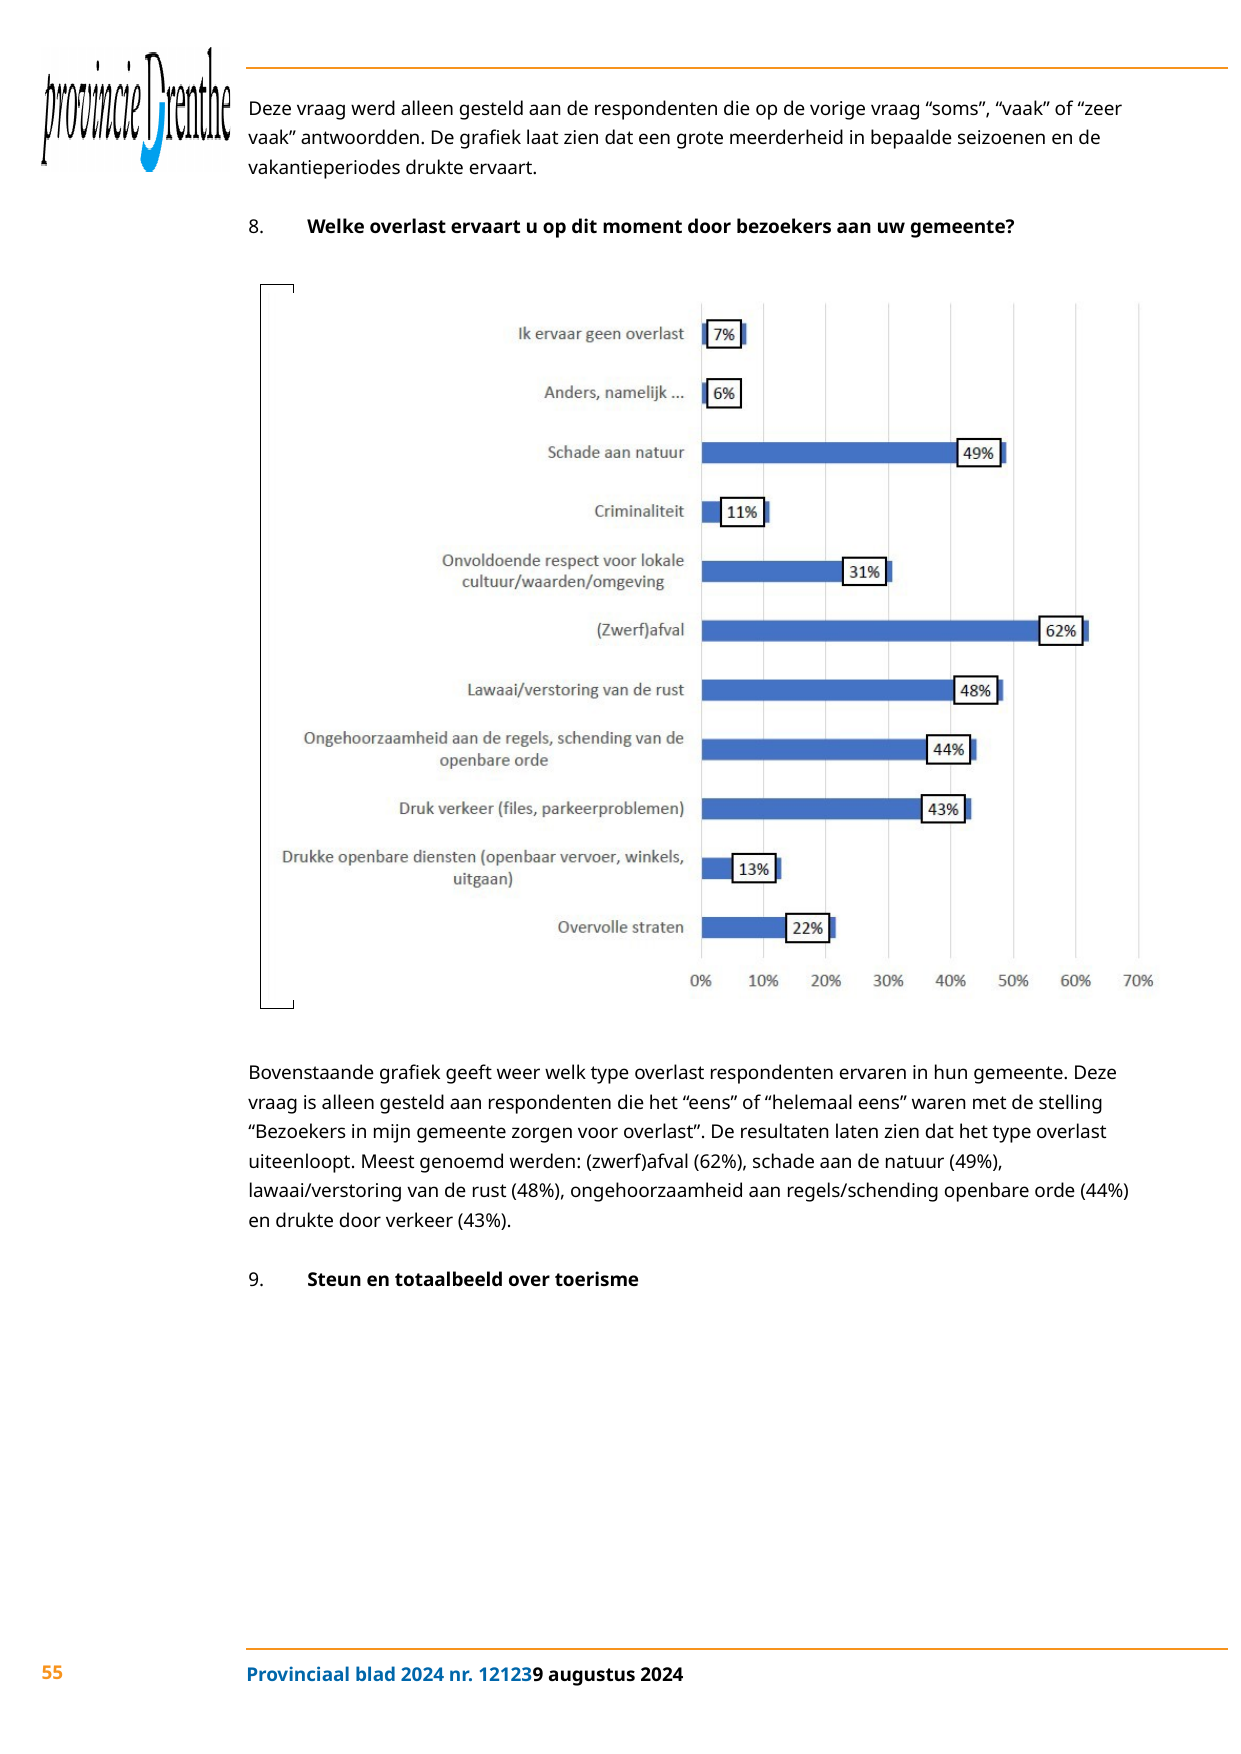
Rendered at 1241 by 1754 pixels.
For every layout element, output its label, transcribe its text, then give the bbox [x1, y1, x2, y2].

text Deze vraag werd alleen gesteld aan de respondenten die op de vorige vraag “soms”, “vaak” of “zeer vaak” antwoordden. De grafiek laat zien dat een grote meerderheid in bepaalde seizoenen en de vakantieperiodes drukte ervaart. [248, 95, 1152, 180]
list Welke overlast ervaart u op dit moment door bezoekers aan uw gemeente? [248, 213, 1152, 239]
text Bovenstaande grafiek geeft weer welk type overlast respondenten ervaren in hun gemeente. Deze vraag is alleen gesteld aan respondenten die het “eens” of “helemaal eens” waren met de stelling “Bezoekers in mijn gemeente zorgen voor overlast”. De resultaten laten zien dat het type overlast uiteenloopt. Meest genoemd werden: (zwerf)afval (62%), schade aan de natuur (49%), lawaai/verstoring van de rust (48%), ongehoorzaamheid aan regels/schending openbare orde (44%) en drukte door verkeer (43%). [248, 1059, 1152, 1233]
picture [268, 293, 1173, 1000]
picture [41, 47, 231, 172]
list Steun en totaalbeeld over toerisme [248, 1266, 1152, 1292]
